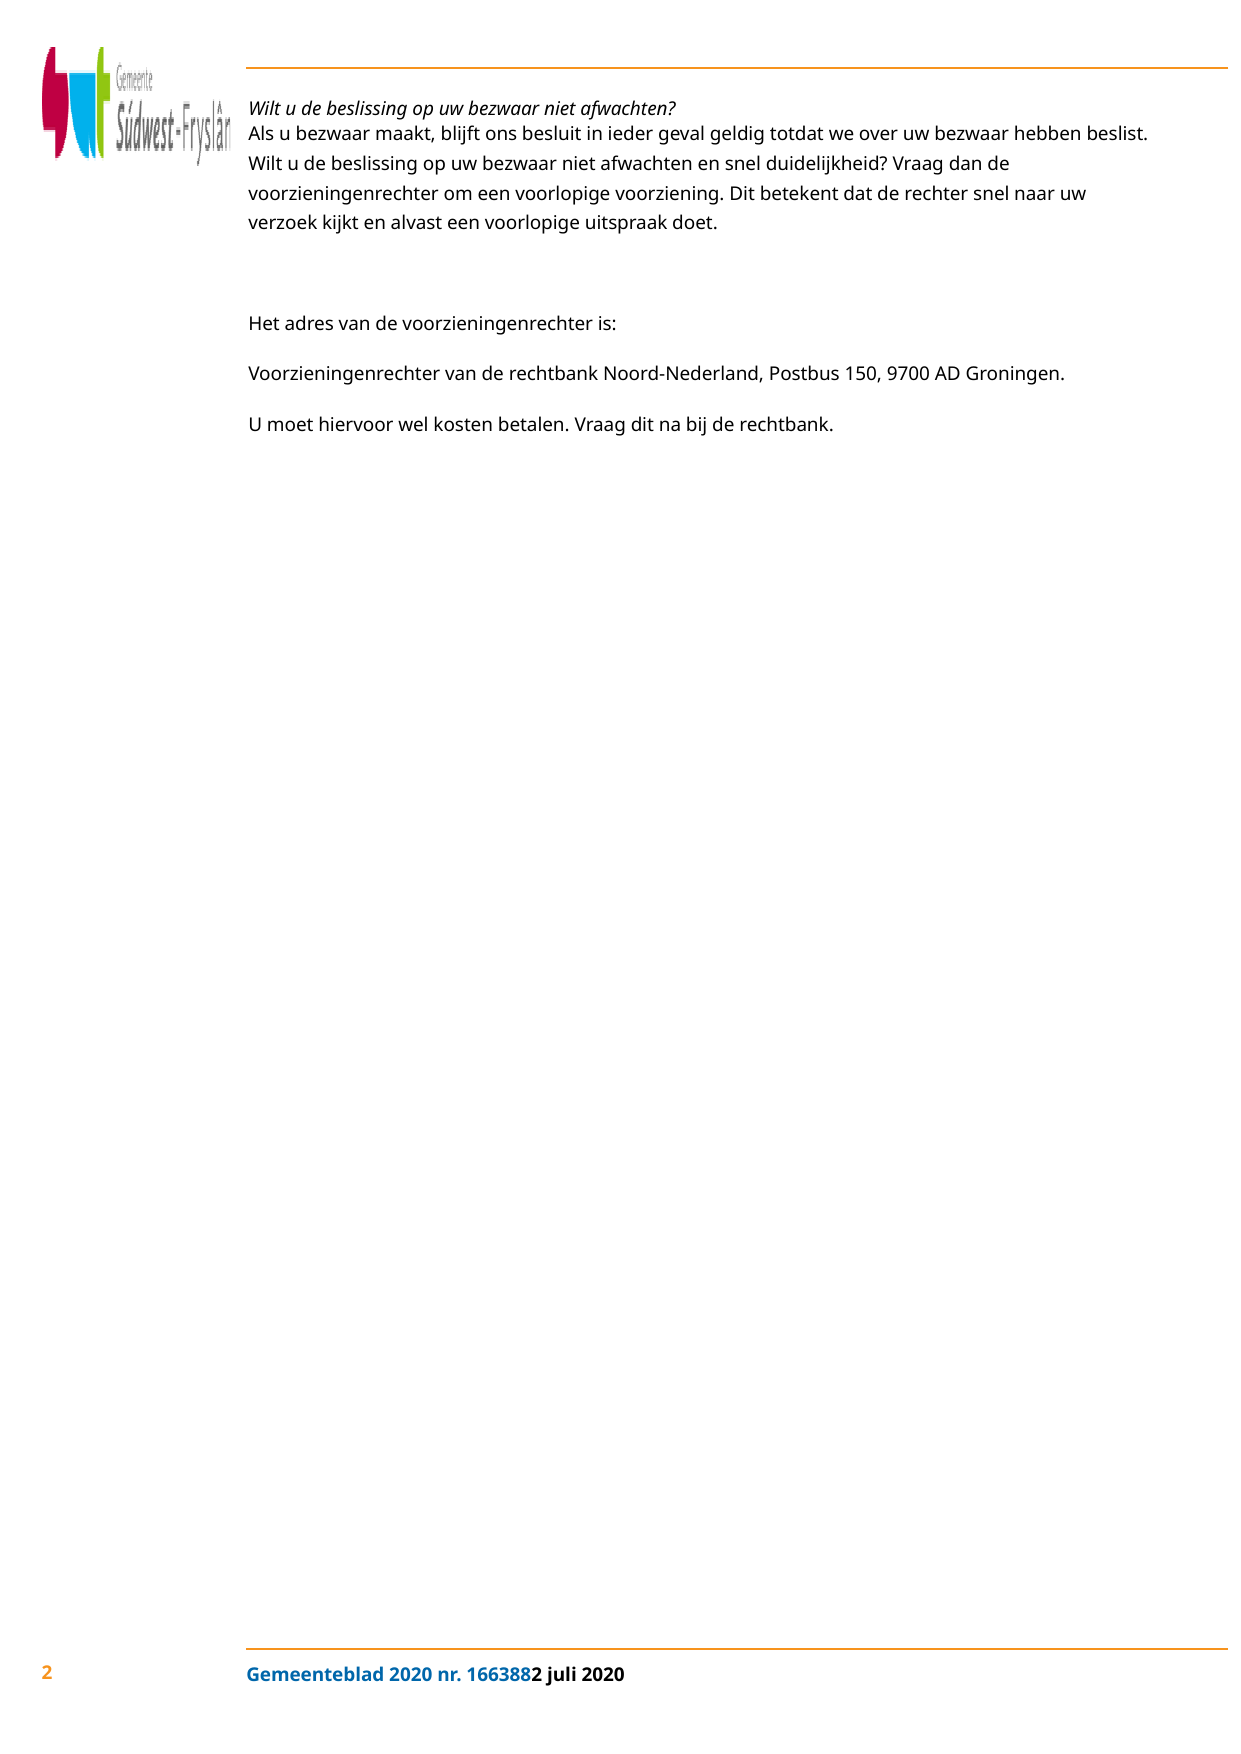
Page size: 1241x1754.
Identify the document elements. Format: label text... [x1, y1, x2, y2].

text Het adres van de voorzieningenrechter is: [248, 310, 1152, 336]
picture [41, 47, 231, 172]
text U moet hiervoor wel kosten betalen. Vraag dit na bij de rechtbank. [248, 411, 1152, 437]
text Wilt u de beslissing op uw bezwaar niet afwachten? [248, 95, 1152, 121]
text Voorzieningenrechter van de rechtbank Noord-Nederland, Postbus 150, 9700 AD Groningen. [248, 361, 1152, 386]
text Als u bezwaar maakt, blijft ons besluit in ieder geval geldig totdat we over uw bezwaar hebben beslist. Wilt u de beslissing op uw bezwaar niet afwachten en snel duidelijkheid? Vraag dan de voorzieningenrechter om een voorlopige voorziening. Dit betekent dat de rechter snel naar uw verzoek kijkt en alvast een voorlopige uitspraak doet. [248, 121, 1152, 235]
